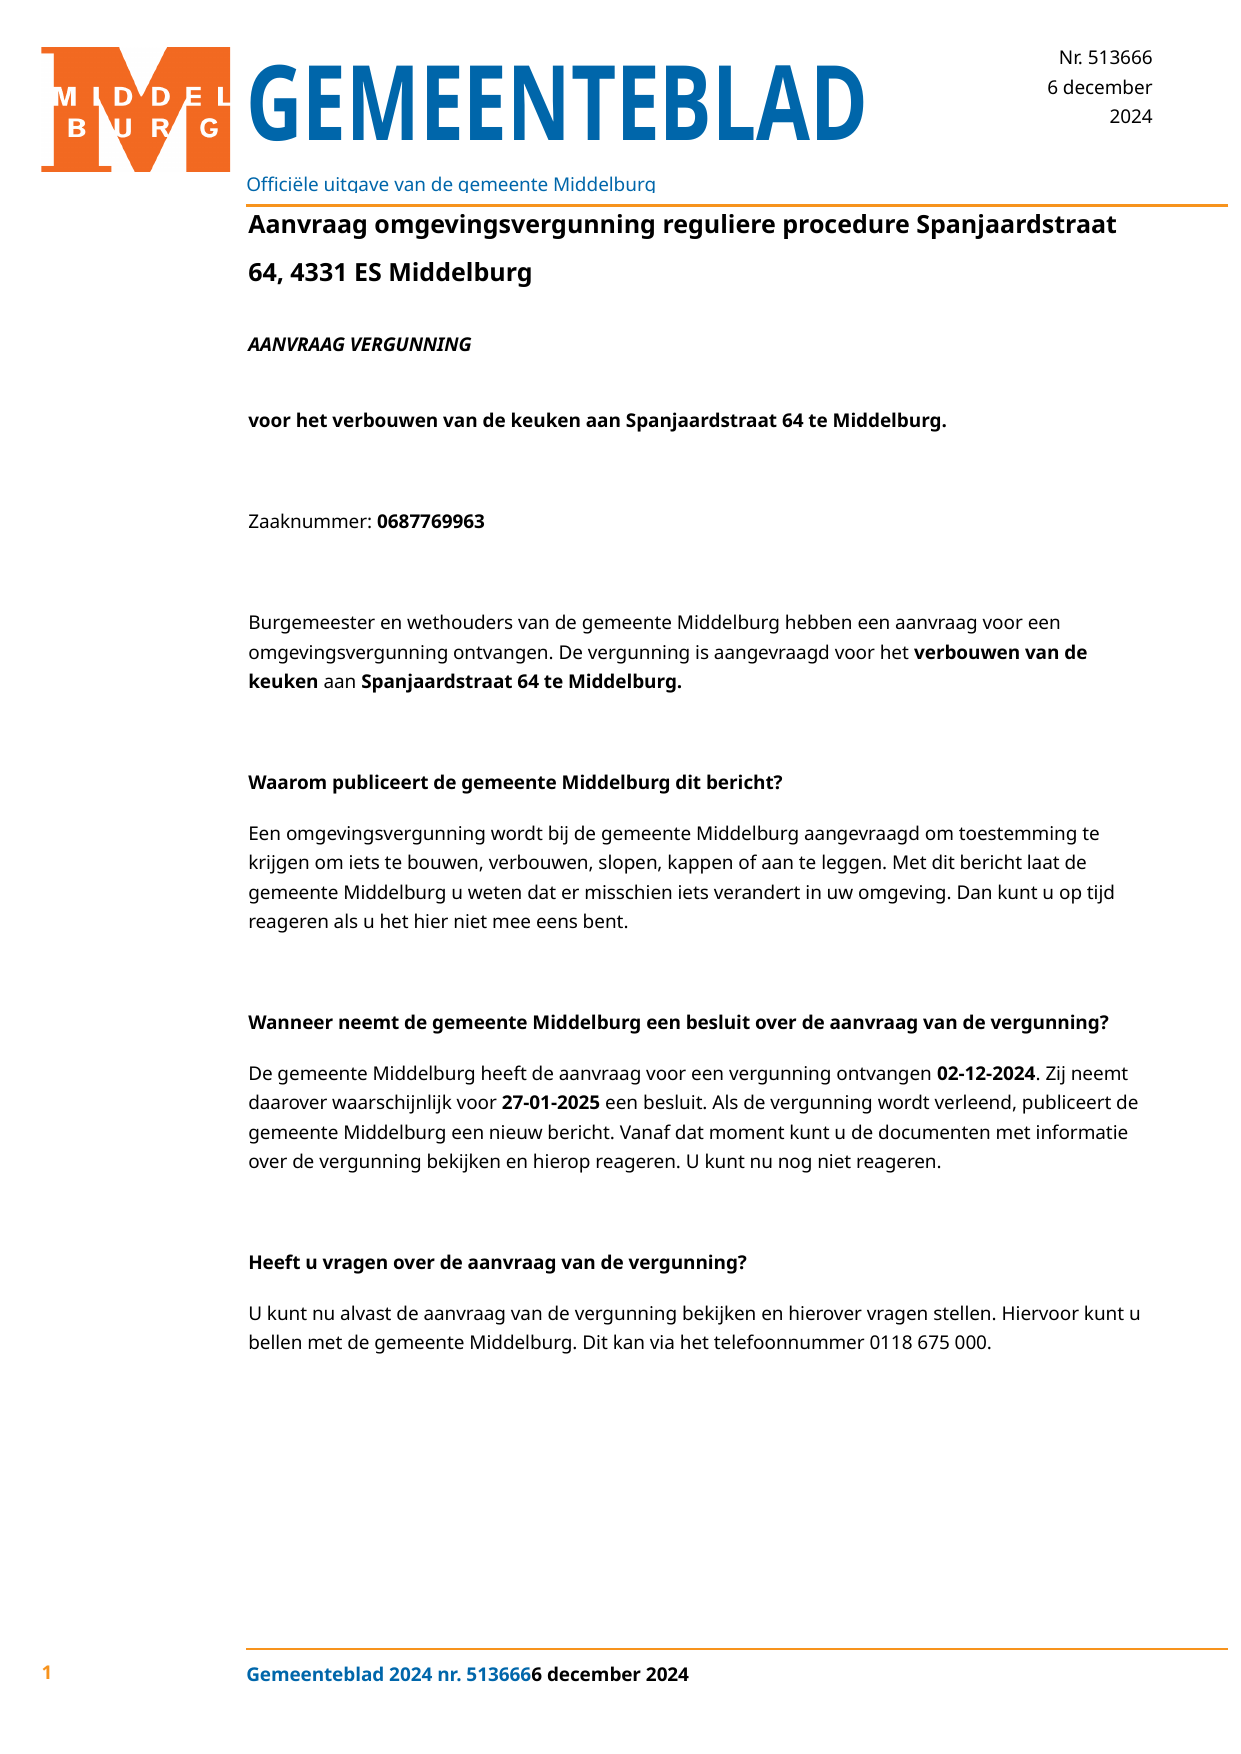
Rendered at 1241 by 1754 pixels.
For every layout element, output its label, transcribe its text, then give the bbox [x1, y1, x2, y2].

text Zaaknummer: 0687769963 [248, 508, 1152, 534]
text Burgemeester en wethouders van de gemeente Middelburg hebben een aanvraag voor een omgevingsvergunning ontvangen. De vergunning is aangevraagd voor het verbouwen van de keuken aan Spanjaardstraat 64 te Middelburg. [248, 609, 1152, 694]
text Waarom publiceert de gemeente Middelburg dit bericht? [248, 769, 1152, 795]
picture [41, 47, 231, 172]
text Wanneer neemt de gemeente Middelburg een besluit over de aanvraag van de vergunning? [248, 1009, 1152, 1035]
text De gemeente Middelburg heeft de aanvraag voor een vergunning ontvangen 02-12-2024. Zij neemt daarover waarschijnlijk voor 27-01-2025 een besluit. Als de vergunning wordt verleend, publiceert de gemeente Middelburg een nieuw bericht. Vanaf dat moment kunt u de documenten met informatie over de vergunning bekijken en hierop reageren. U kunt nu nog niet reageren. [248, 1060, 1152, 1174]
text Aanvraag omgevingsvergunning reguliere procedure Spanjaardstraat 64, 4331 ES Middelburg [248, 207, 1152, 288]
text U kunt nu alvast de aanvraag van de vergunning bekijken en hierover vragen stellen. Hiervoor kunt u bellen met de gemeente Middelburg. Dit kan via het telefoonnummer 0118 675 000. [248, 1300, 1152, 1355]
text Een omgevingsvergunning wordt bij de gemeente Middelburg aangevraagd om toestemming te krijgen om iets te bouwen, verbouwen, slopen, kappen of aan te leggen. Met dit bericht laat de gemeente Middelburg u weten dat er misschien iets verandert in uw omgeving. Dan kunt u op tijd reageren als u het hier niet mee eens bent. [248, 820, 1152, 934]
text AANVRAAG VERGUNNING [248, 331, 1152, 357]
text Heeft u vragen over de aanvraag van de vergunning? [248, 1249, 1152, 1275]
text voor het verbouwen van de keuken aan Spanjaardstraat 64 te Middelburg. [248, 408, 1152, 433]
